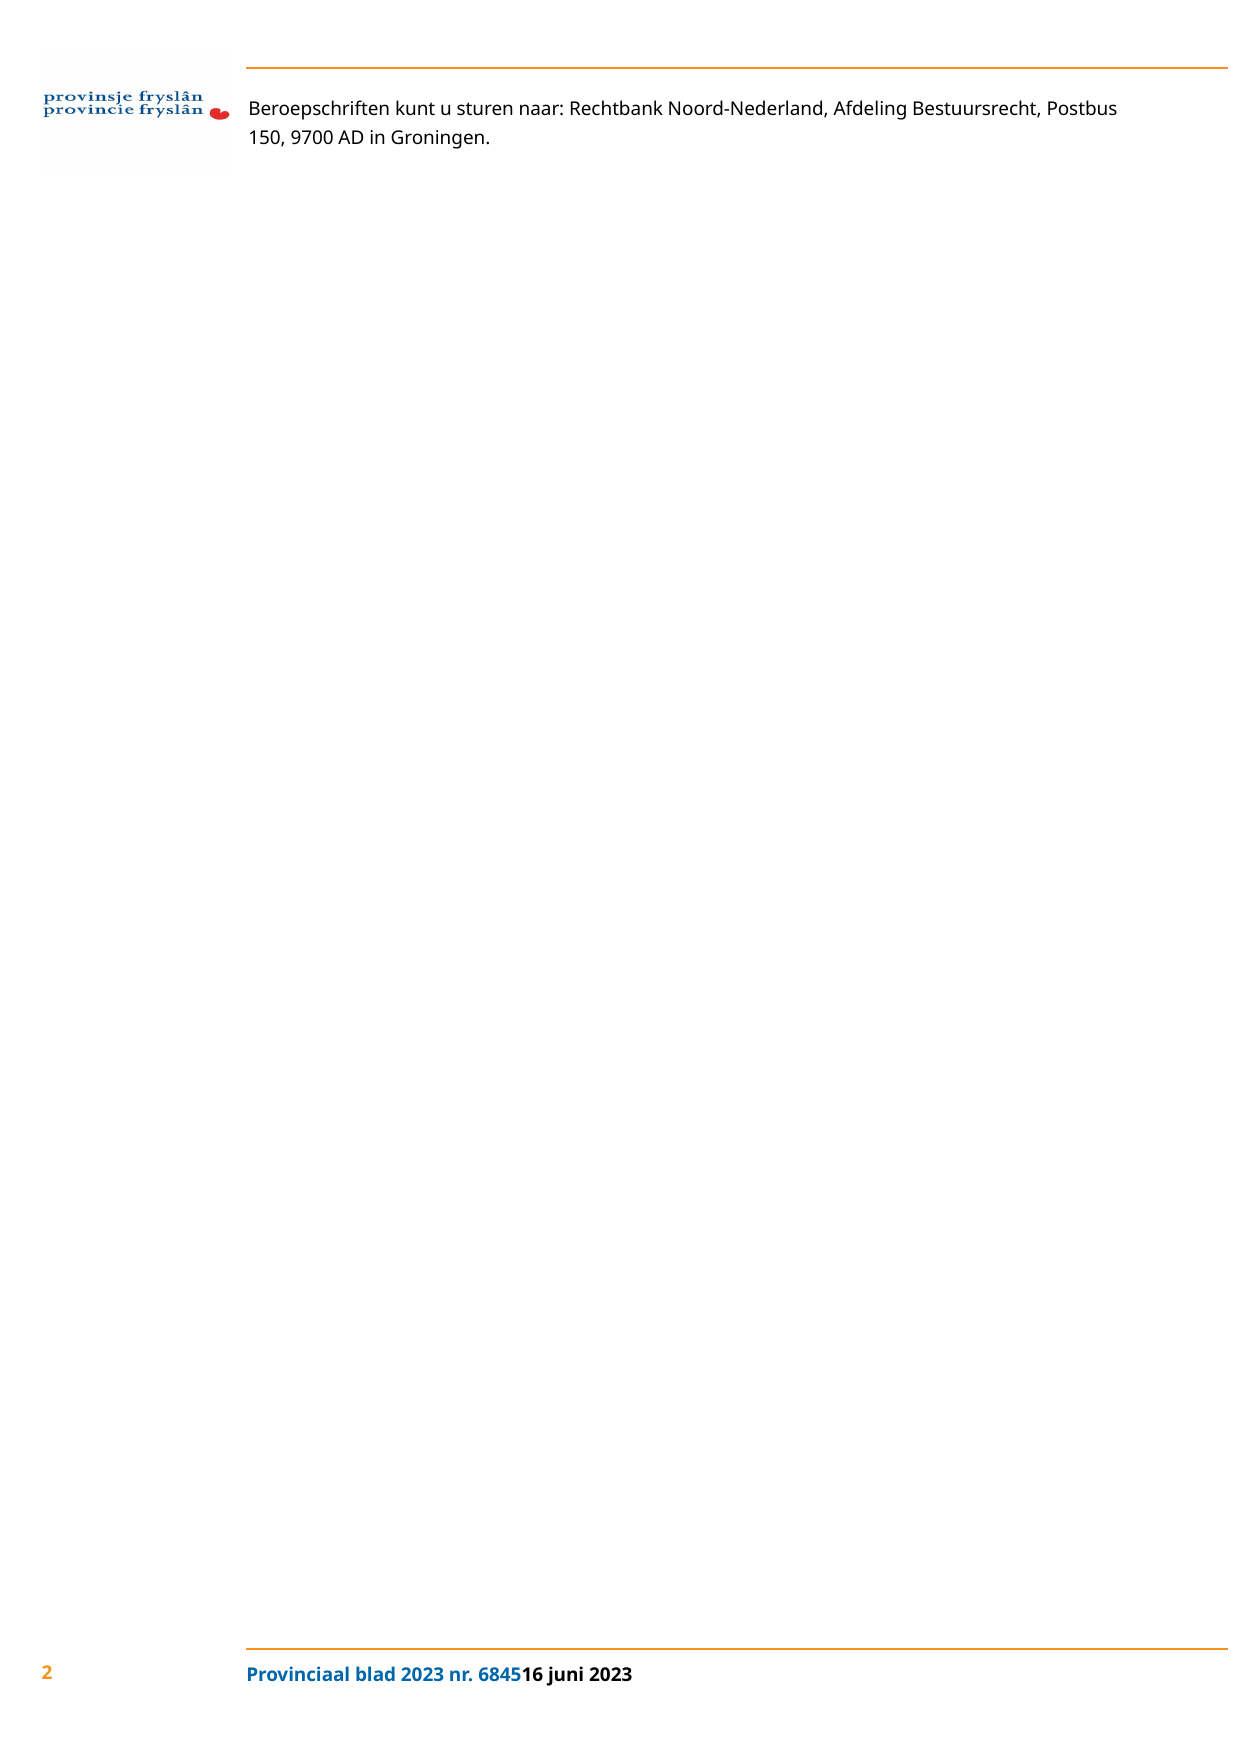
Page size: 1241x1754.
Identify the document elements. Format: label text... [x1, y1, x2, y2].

picture [41, 47, 231, 172]
text Beroepschriften kunt u sturen naar: Rechtbank Noord-Nederland, Afdeling Bestuursrecht, Postbus 150, 9700 AD in Groningen. [248, 95, 1152, 150]
